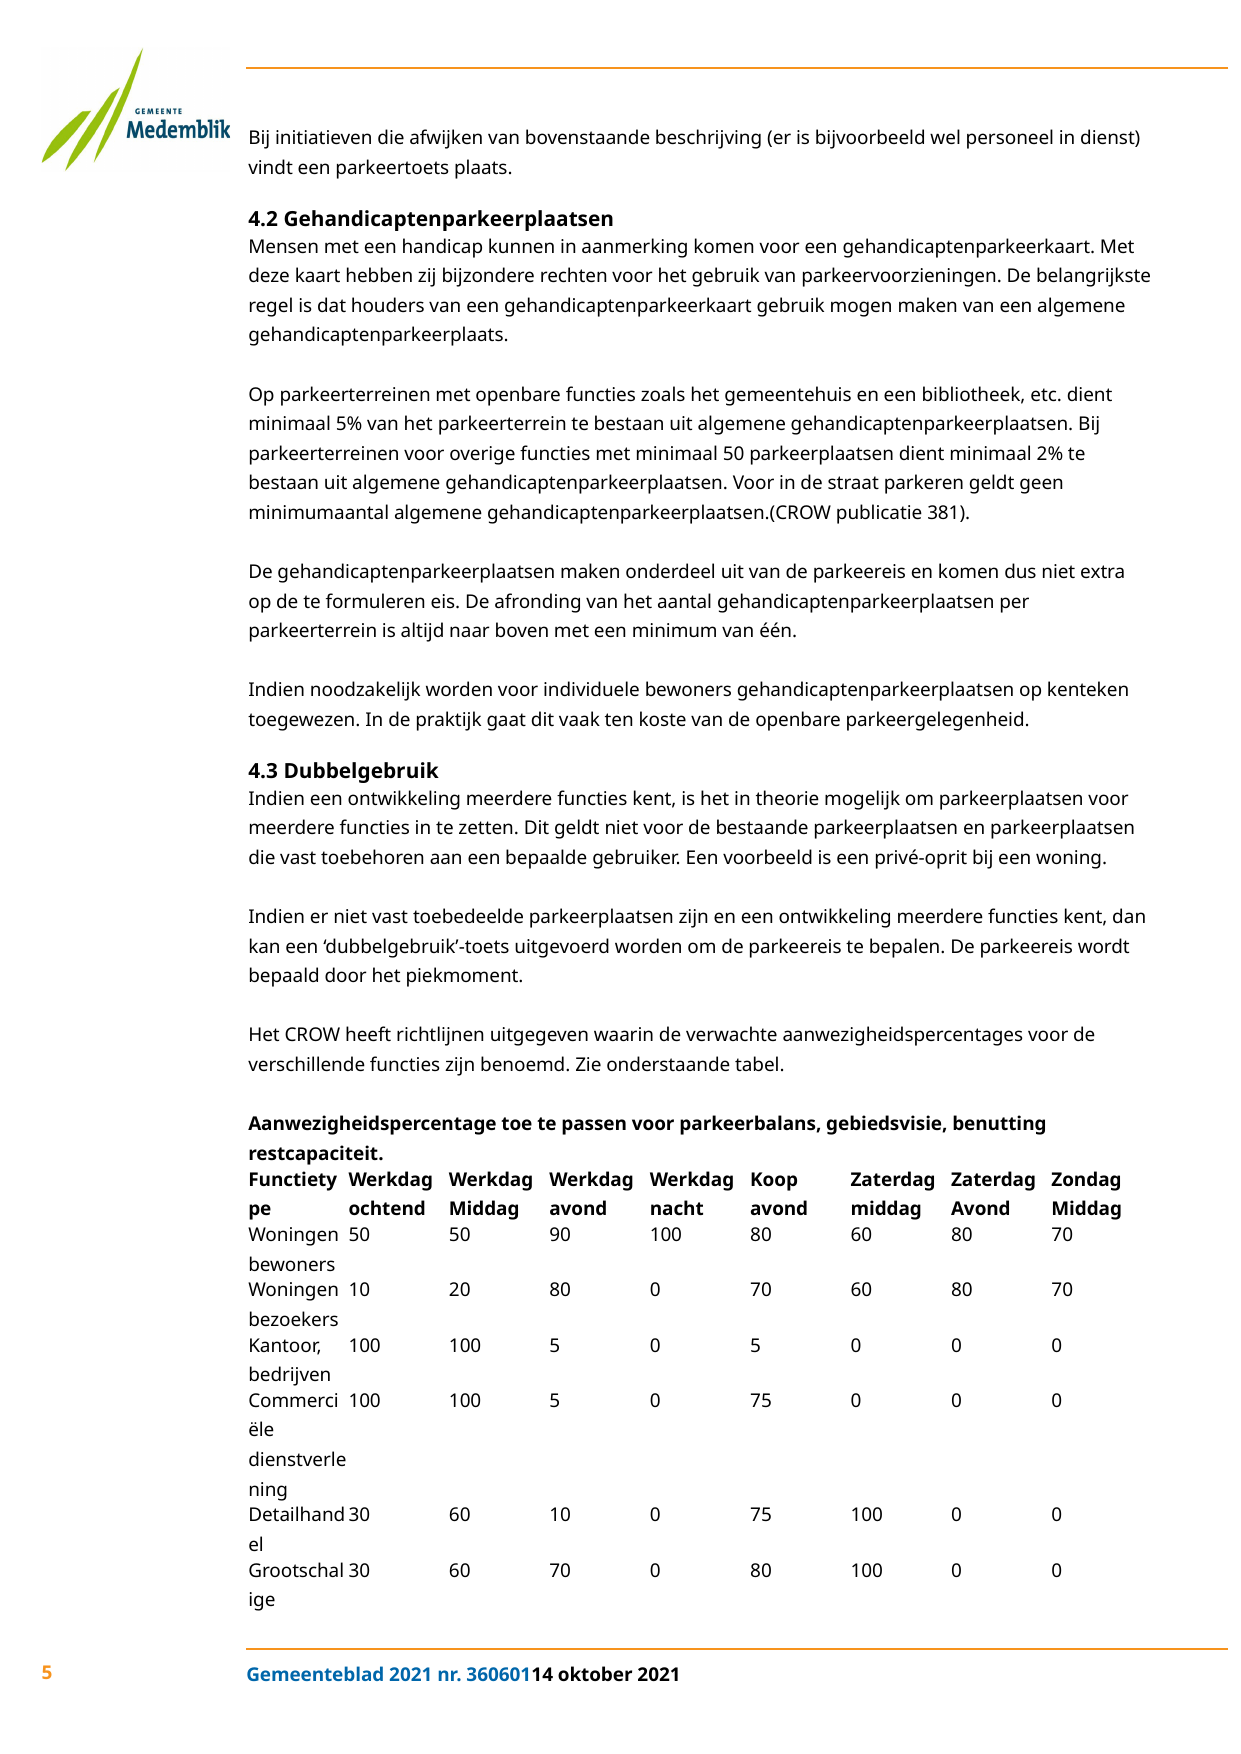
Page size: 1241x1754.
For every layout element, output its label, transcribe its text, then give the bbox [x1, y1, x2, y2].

table_cell 0 [1051, 1557, 1152, 1612]
table_cell Werkdag Middag [449, 1166, 549, 1221]
table_cell 60 [850, 1221, 951, 1276]
table_cell 80 [750, 1221, 850, 1276]
table_cell 0 [650, 1387, 750, 1502]
table_cell 0 [650, 1557, 750, 1612]
table_cell 50 [348, 1221, 449, 1276]
table_cell 0 [1051, 1332, 1152, 1387]
table_cell 70 [1051, 1221, 1152, 1276]
picture [41, 47, 231, 172]
table_cell 5 [549, 1387, 649, 1502]
table_cell 80 [750, 1557, 850, 1612]
text Indien noodzakelijk worden voor individuele bewoners gehandicaptenparkeerplaatsen op kenteken toegewezen. In de praktijk gaat dit vaak ten koste van de openbare parkeergelegenheid. [248, 677, 1152, 732]
table_cell 10 [549, 1502, 649, 1557]
table_cell 30 [348, 1557, 449, 1612]
table_cell 75 [750, 1502, 850, 1557]
table_cell 0 [951, 1502, 1051, 1557]
text De gehandicaptenparkeerplaatsen maken onderdeel uit van de parkeereis en komen dus niet extra op de te formuleren eis. De afronding van het aantal gehandicaptenparkeerplaatsen per parkeerterrein is altijd naar boven met een minimum van één. [248, 558, 1152, 643]
table_cell Grootschalige [248, 1557, 348, 1612]
table_cell 0 [951, 1332, 1051, 1387]
table_cell 0 [850, 1332, 951, 1387]
table_cell 80 [951, 1221, 1051, 1276]
table_cell 0 [850, 1387, 951, 1502]
text Op parkeerterreinen met openbare functies zoals het gemeentehuis en een bibliotheek, etc. dient minimaal 5% van het parkeerterrein te bestaan uit algemene gehandicaptenparkeerplaatsen. Bij parkeerterreinen voor overige functies met minimaal 50 parkeerplaatsen dient minimaal 2% te bestaan uit algemene gehandicaptenparkeerplaatsen. Voor in de straat parkeren geldt geen minimumaantal algemene gehandicaptenparkeerplaatsen.(CROW publicatie 381). [248, 381, 1152, 525]
table_cell 0 [951, 1387, 1051, 1502]
table_cell Zaterdag middag [850, 1166, 951, 1221]
text 4.2 Gehandicaptenparkeerplaatsen [248, 204, 1152, 233]
table_cell 5 [750, 1332, 850, 1387]
table_cell 0 [650, 1276, 750, 1332]
table_cell 0 [1051, 1502, 1152, 1557]
table_cell Woningen bewoners [248, 1221, 348, 1276]
table_cell 90 [549, 1221, 649, 1276]
table_cell 80 [549, 1276, 649, 1332]
table_cell 60 [449, 1502, 549, 1557]
table_cell 100 [850, 1502, 951, 1557]
table_cell 60 [449, 1557, 549, 1612]
table_cell 80 [951, 1276, 1051, 1332]
table_cell 0 [650, 1332, 750, 1387]
table_cell 60 [850, 1276, 951, 1332]
table_cell Detailhandel [248, 1502, 348, 1557]
table_cell 100 [348, 1332, 449, 1387]
table_cell Koop avond [750, 1166, 850, 1221]
table_cell 100 [850, 1557, 951, 1612]
table_cell Kantoor, bedrijven [248, 1332, 348, 1387]
table_cell Woningen bezoekers [248, 1276, 348, 1332]
table_cell 50 [449, 1221, 549, 1276]
table_cell 70 [549, 1557, 649, 1612]
table_cell Werkdag nacht [650, 1166, 750, 1221]
table_cell 100 [449, 1387, 549, 1502]
table_cell Zondag Middag [1051, 1166, 1152, 1221]
table_cell 30 [348, 1502, 449, 1557]
table_cell 10 [348, 1276, 449, 1332]
table_cell 70 [750, 1276, 850, 1332]
table_cell 70 [1051, 1276, 1152, 1332]
table_cell Functietype [248, 1166, 348, 1221]
table_cell 100 [650, 1221, 750, 1276]
table_cell Commerciële dienstverlening [248, 1387, 348, 1502]
table_cell Werkdag avond [549, 1166, 649, 1221]
text Bij initiatieven die afwijken van bovenstaande beschrijving (er is bijvoorbeeld wel personeel in dienst) vindt een parkeertoets plaats. [248, 124, 1152, 180]
table_cell 75 [750, 1387, 850, 1502]
table_cell 100 [449, 1332, 549, 1387]
table_cell 0 [650, 1502, 750, 1557]
table_cell 5 [549, 1332, 649, 1387]
table_cell 20 [449, 1276, 549, 1332]
table_cell 0 [951, 1557, 1051, 1612]
text Indien er niet vast toebedeelde parkeerplaatsen zijn en een ontwikkeling meerdere functies kent, dan kan een ‘dubbelgebruik’-toets uitgevoerd worden om de parkeereis te bepalen. De parkeereis wordt bepaald door het piekmoment. [248, 903, 1152, 988]
table_cell 100 [348, 1387, 449, 1502]
table_cell Zaterdag Avond [951, 1166, 1051, 1221]
table_header Aanwezigheidspercentage toe te passen voor parkeerbalans, gebiedsvisie, benutting restcapaciteit. [248, 1111, 1152, 1166]
text Mensen met een handicap kunnen in aanmerking komen voor een gehandicaptenparkeerkaart. Met deze kaart hebben zij bijzondere rechten voor het gebruik van parkeervoorzieningen. De belangrijkste regel is dat houders van een gehandicaptenparkeerkaart gebruik mogen maken van een algemene gehandicaptenparkeerplaats. [248, 233, 1152, 347]
text Het CROW heeft richtlijnen uitgegeven waarin de verwachte aanwezigheidspercentages voor de verschillende functies zijn benoemd. Zie onderstaande tabel. [248, 1022, 1152, 1077]
table_cell Werkdag ochtend [348, 1166, 449, 1221]
text 4.3 Dubbelgebruik [248, 757, 1152, 785]
table_cell 0 [1051, 1387, 1152, 1502]
text Indien een ontwikkeling meerdere functies kent, is het in theorie mogelijk om parkeerplaatsen voor meerdere functies in te zetten. Dit geldt niet voor de bestaande parkeerplaatsen en parkeerplaatsen die vast toebehoren aan een bepaalde gebruiker. Een voorbeeld is een privé-oprit bij een woning. [248, 785, 1152, 870]
